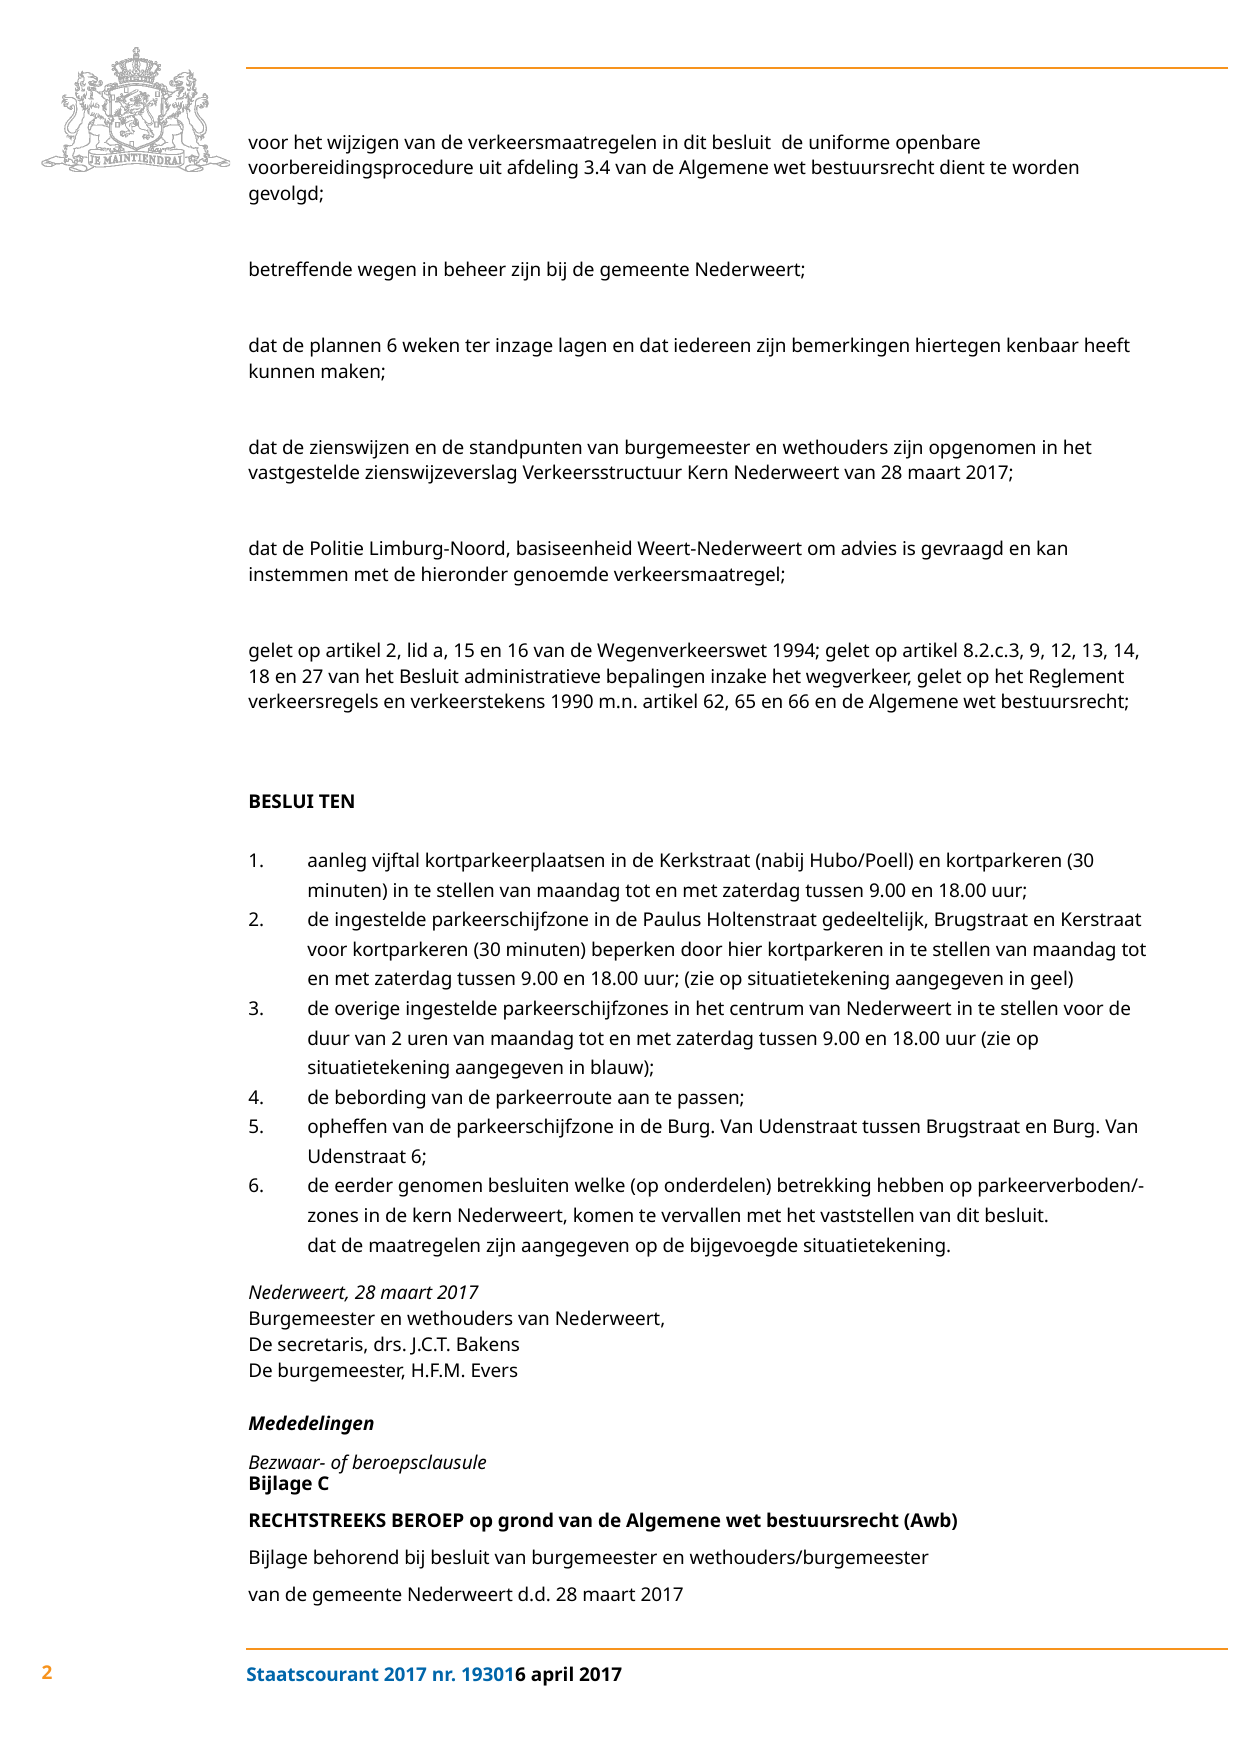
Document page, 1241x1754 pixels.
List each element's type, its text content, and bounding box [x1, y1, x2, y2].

text De burgemeester, H.F.M. Evers [248, 1357, 1152, 1382]
text Bijlage C [248, 1475, 1152, 1494]
list de eerder genomen besluiten welke (op onderdelen) betrekking hebben op parkeerverboden/-zones in de kern Nederweert, komen te vervallen met het vaststellen van dit besluit. [248, 1173, 1152, 1228]
text RECHTSTREEKS BEROEP op grond van de Algemene wet bestuursrecht (Awb) [248, 1512, 1152, 1531]
list opheffen van de parkeerschijfzone in de Burg. Van Udenstraat tussen Brugstraat en Burg. Van Udenstraat 6; [248, 1113, 1152, 1169]
text Bezwaar- of beroepsclausule [248, 1449, 1152, 1475]
text Nederweert, 28 maart 2017 [248, 1279, 1152, 1305]
list aanleg vijftal kortparkeerplaatsen in de Kerkstraat (nabij Hubo/Poell) en kortparkeren (30 minuten) in te stellen van maandag tot en met zaterdag tussen 9.00 en 18.00 uur; [248, 847, 1152, 902]
text dat de zienswijzen en de standpunten van burgemeester en wethouders zijn opgenomen in het vastgestelde zienswijzeverslag Verkeersstructuur Kern Nederweert van 28 maart 2017; [248, 434, 1152, 485]
picture [41, 47, 231, 172]
text Bijlage behorend bij besluit van burgemeester en wethouders/burgemeester [248, 1549, 1152, 1568]
text van de gemeente Nederweert d.d. 28 maart 2017 [248, 1586, 1152, 1605]
text voor het wijzigen van de verkeersmaatregelen in dit besluit de uniforme openbare voorbereidingsprocedure uit afdeling 3.4 van de Algemene wet bestuursrecht dient te worden gevolgd; [248, 129, 1152, 206]
text dat de Politie Limburg-Noord, basiseenheid Weert-Nederweert om advies is gevraagd en kan instemmen met de hieronder genoemde verkeersmaatregel; [248, 536, 1152, 587]
list de overige ingestelde parkeerschijfzones in het centrum van Nederweert in te stellen voor de duur van 2 uren van maandag tot en met zaterdag tussen 9.00 en 18.00 uur (zie op situatietekening aangegeven in blauw); [248, 995, 1152, 1080]
text De secretaris, drs. J.C.T. Bakens [248, 1331, 1152, 1357]
list dat de maatregelen zijn aangegeven op de bijgevoegde situatietekening. [248, 1232, 1152, 1257]
list de ingestelde parkeerschijfzone in de Paulus Holtenstraat gedeeltelijk, Brugstraat en Kerstraat voor kortparkeren (30 minuten) beperken door hier kortparkeren in te stellen van maandag tot en met zaterdag tussen 9.00 en 18.00 uur; (zie op situatietekening aangegeven in geel) [248, 906, 1152, 991]
text betreffende wegen in beheer zijn bij de gemeente Neder­weert; [248, 256, 1152, 282]
text Mededelingen [248, 1410, 1152, 1435]
text dat de plannen 6 weken ter inzage lagen en dat iedereen zijn bemerkingen hiertegen kenbaar heeft kunnen maken; [248, 332, 1152, 384]
text BESLUI TEN [248, 788, 1152, 814]
list de bebording van de parkeerroute aan te passen; [248, 1084, 1152, 1109]
text Burgemeester en wethouders van Nederweert, [248, 1305, 1152, 1331]
text gelet op artikel 2, lid a, 15 en 16 van de Wegenverkeerswet 1994; gelet op artikel 8.2.c.3, 9, 12, 13, 14, 18 en 27 van het Besluit administratieve bepalingen inzake het wegverkeer, gelet op het Reglement verkeersregels en verkeerstekens 1990 m.n. artikel 62, 65 en 66 en de Algemene wet bestuursrecht; [248, 637, 1152, 714]
